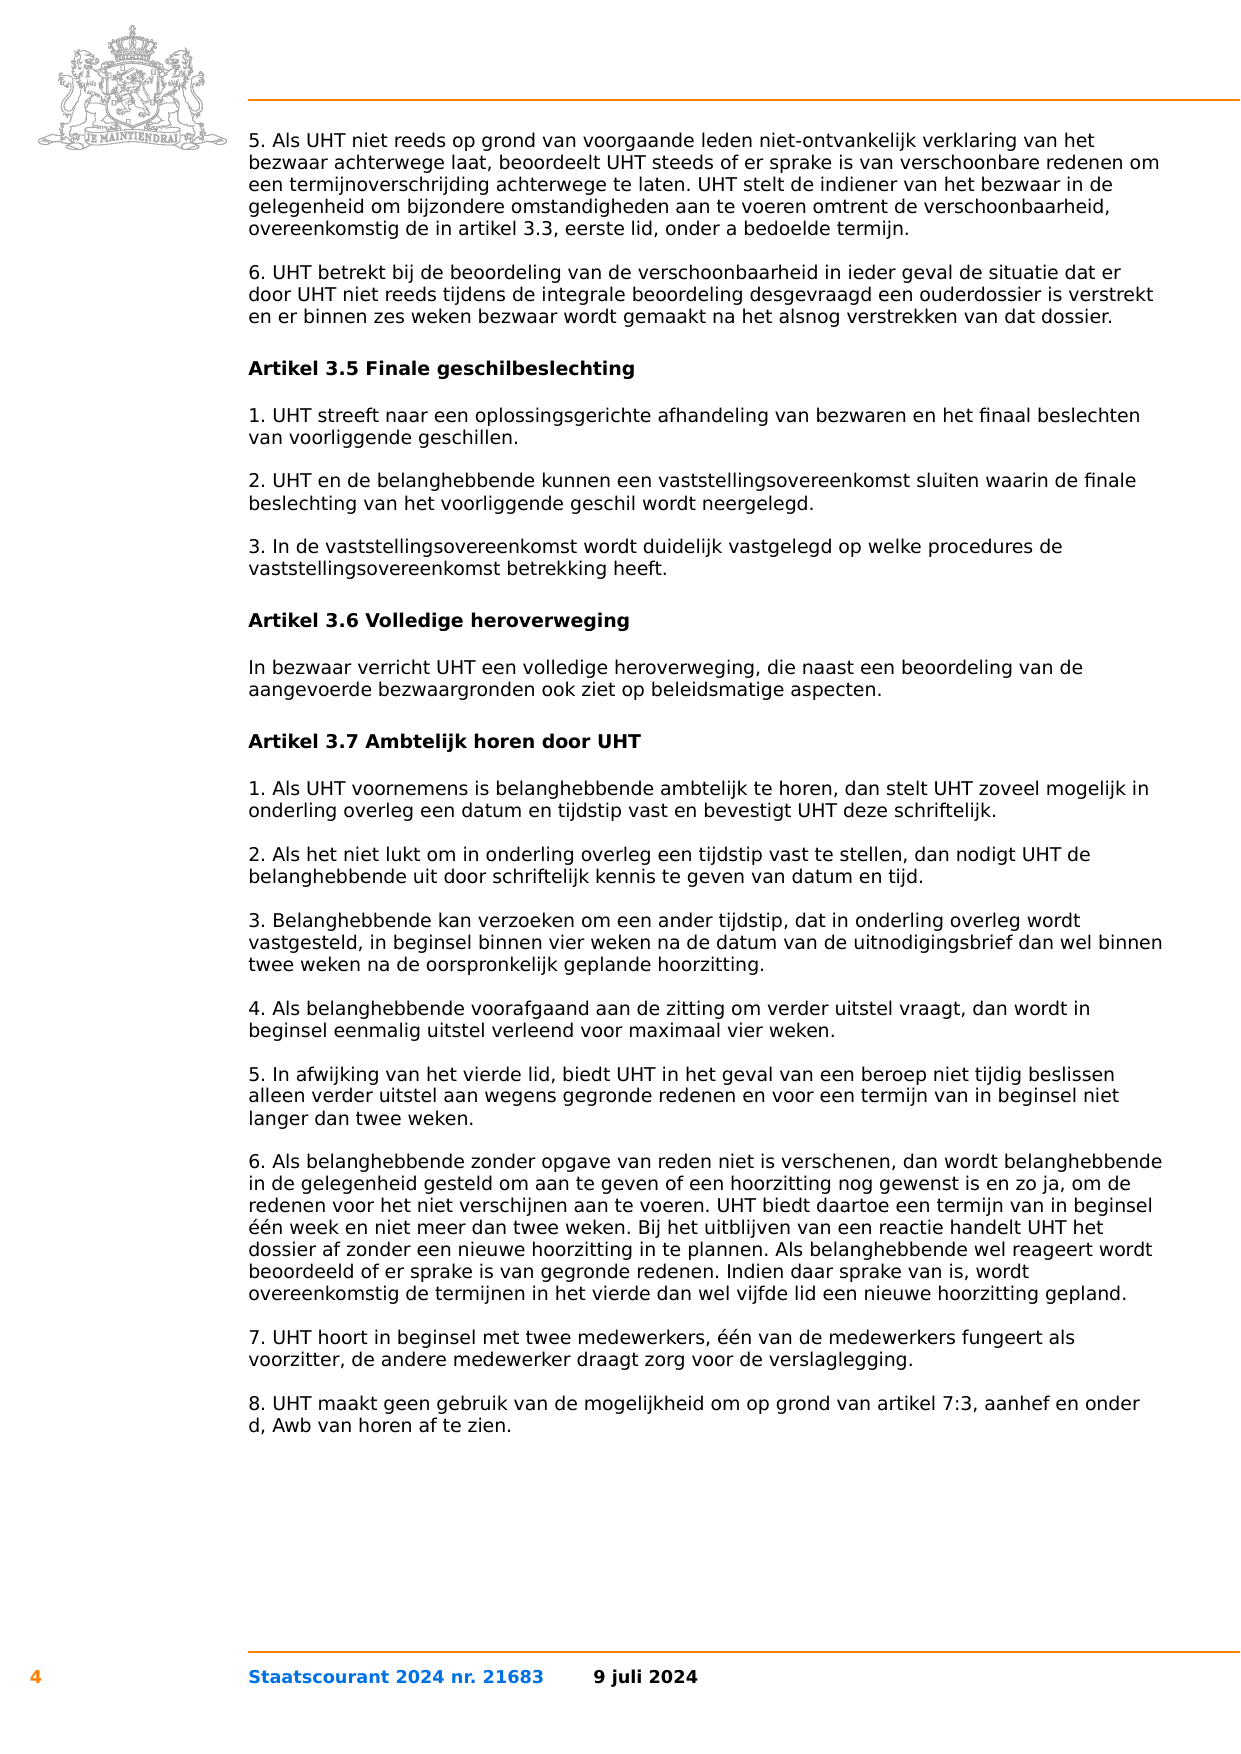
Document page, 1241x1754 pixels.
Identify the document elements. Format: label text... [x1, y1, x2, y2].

subtitle Artikel 3.6 Volledige heroverweging [248, 610, 1163, 632]
text 5. Als UHT niet reeds op grond van voorgaande leden niet-ontvankelijk verklaring van het bezwaar achterwege laat, beoordeelt UHT steeds of er sprake is van verschoonbare redenen om een termijnoverschrijding achterwege te laten. UHT stelt de indiener van het bezwaar in de gelegenheid om bijzondere omstandigheden aan te voeren omtrent de verschoonbaarheid, overeenkomstig de in artikel 3.3, eerste lid, onder a bedoelde termijn. [248, 130, 1163, 240]
text 1. UHT streeft naar een oplossingsgerichte afhandeling van bezwaren en het finaal beslechten van voorliggende geschillen. [248, 404, 1163, 448]
text 5. In afwijking van het vierde lid, biedt UHT in het geval van een beroep niet tijdig beslissen alleen verder uitstel aan wegens gegronde redenen en voor een termijn van in beginsel niet langer dan twee weken. [248, 1063, 1163, 1129]
subtitle Artikel 3.7 Ambtelijk horen door UHT [248, 731, 1163, 753]
text 4. Als belanghebbende voorafgaand aan de zitting om verder uitstel vraagt, dan wordt in beginsel eenmalig uitstel verleend voor maximaal vier weken. [248, 998, 1163, 1042]
text 2. Als het niet lukt om in onderling overleg een tijdstip vast te stellen, dan nodigt UHT de belanghebbende uit door schriftelijk kennis te geven van datum en tijd. [248, 844, 1163, 888]
text 8. UHT maakt geen gebruik van de mogelijkheid om op grond van artikel 7:3, aanhef en onder d, Awb van horen af te zien. [248, 1393, 1163, 1437]
text 6. Als belanghebbende zonder opgave van reden niet is verschenen, dan wordt belanghebbende in de gelegenheid gesteld om aan te geven of een hoorzitting nog gewenst is en zo ja, om de redenen voor het niet verschijnen aan te voeren. UHT biedt daartoe een termijn van in beginsel één week en niet meer dan twee weken. Bij het uitblijven van een reactie handelt UHT het dossier af zonder een nieuwe hoorzitting in te plannen. Als belanghebbende wel reageert wordt beoordeeld of er sprake is van gegronde redenen. Indien daar sprake van is, wordt overeenkomstig de termijnen in het vierde dan wel vijfde lid een nieuwe hoorzitting gepland. [248, 1151, 1163, 1305]
text 2. UHT en de belanghebbende kunnen een vaststellingsovereenkomst sluiten waarin de finale beslechting van het voorliggende geschil wordt neergelegd. [248, 470, 1163, 514]
text In bezwaar verricht UHT een volledige heroverweging, die naast een beoordeling van de aangevoerde bezwaargronden ook ziet op beleidsmatige aspecten. [248, 657, 1163, 701]
text 1. Als UHT voornemens is belanghebbende ambtelijk te horen, dan stelt UHT zoveel mogelijk in onderling overleg een datum en tijdstip vast en bevestigt UHT deze schriftelijk. [248, 778, 1163, 822]
text 7. UHT hoort in beginsel met twee medewerkers, één van de medewerkers fungeert als voorzitter, de andere medewerker draagt zorg voor de verslaglegging. [248, 1327, 1163, 1371]
text 6. UHT betrekt bij de beoordeling van de verschoonbaarheid in ieder geval de situatie dat er door UHT niet reeds tijdens de integrale beoordeling desgevraagd een ouderdossier is verstrekt en er binnen zes weken bezwaar wordt gemaakt na het alsnog verstrekken van dat dossier. [248, 262, 1163, 328]
text 3. In de vaststellingsovereenkomst wordt duidelijk vastgelegd op welke procedures de vaststellingsovereenkomst betrekking heeft. [248, 536, 1163, 580]
picture [38, 25, 227, 150]
subtitle Artikel 3.5 Finale geschilbeslechting [248, 358, 1163, 379]
text 3. Belanghebbende kan verzoeken om een ander tijdstip, dat in onderling overleg wordt vastgesteld, in beginsel binnen vier weken na de datum van de uitnodigingsbrief dan wel binnen twee weken na de oorspronkelijk geplande hoorzitting. [248, 910, 1163, 976]
